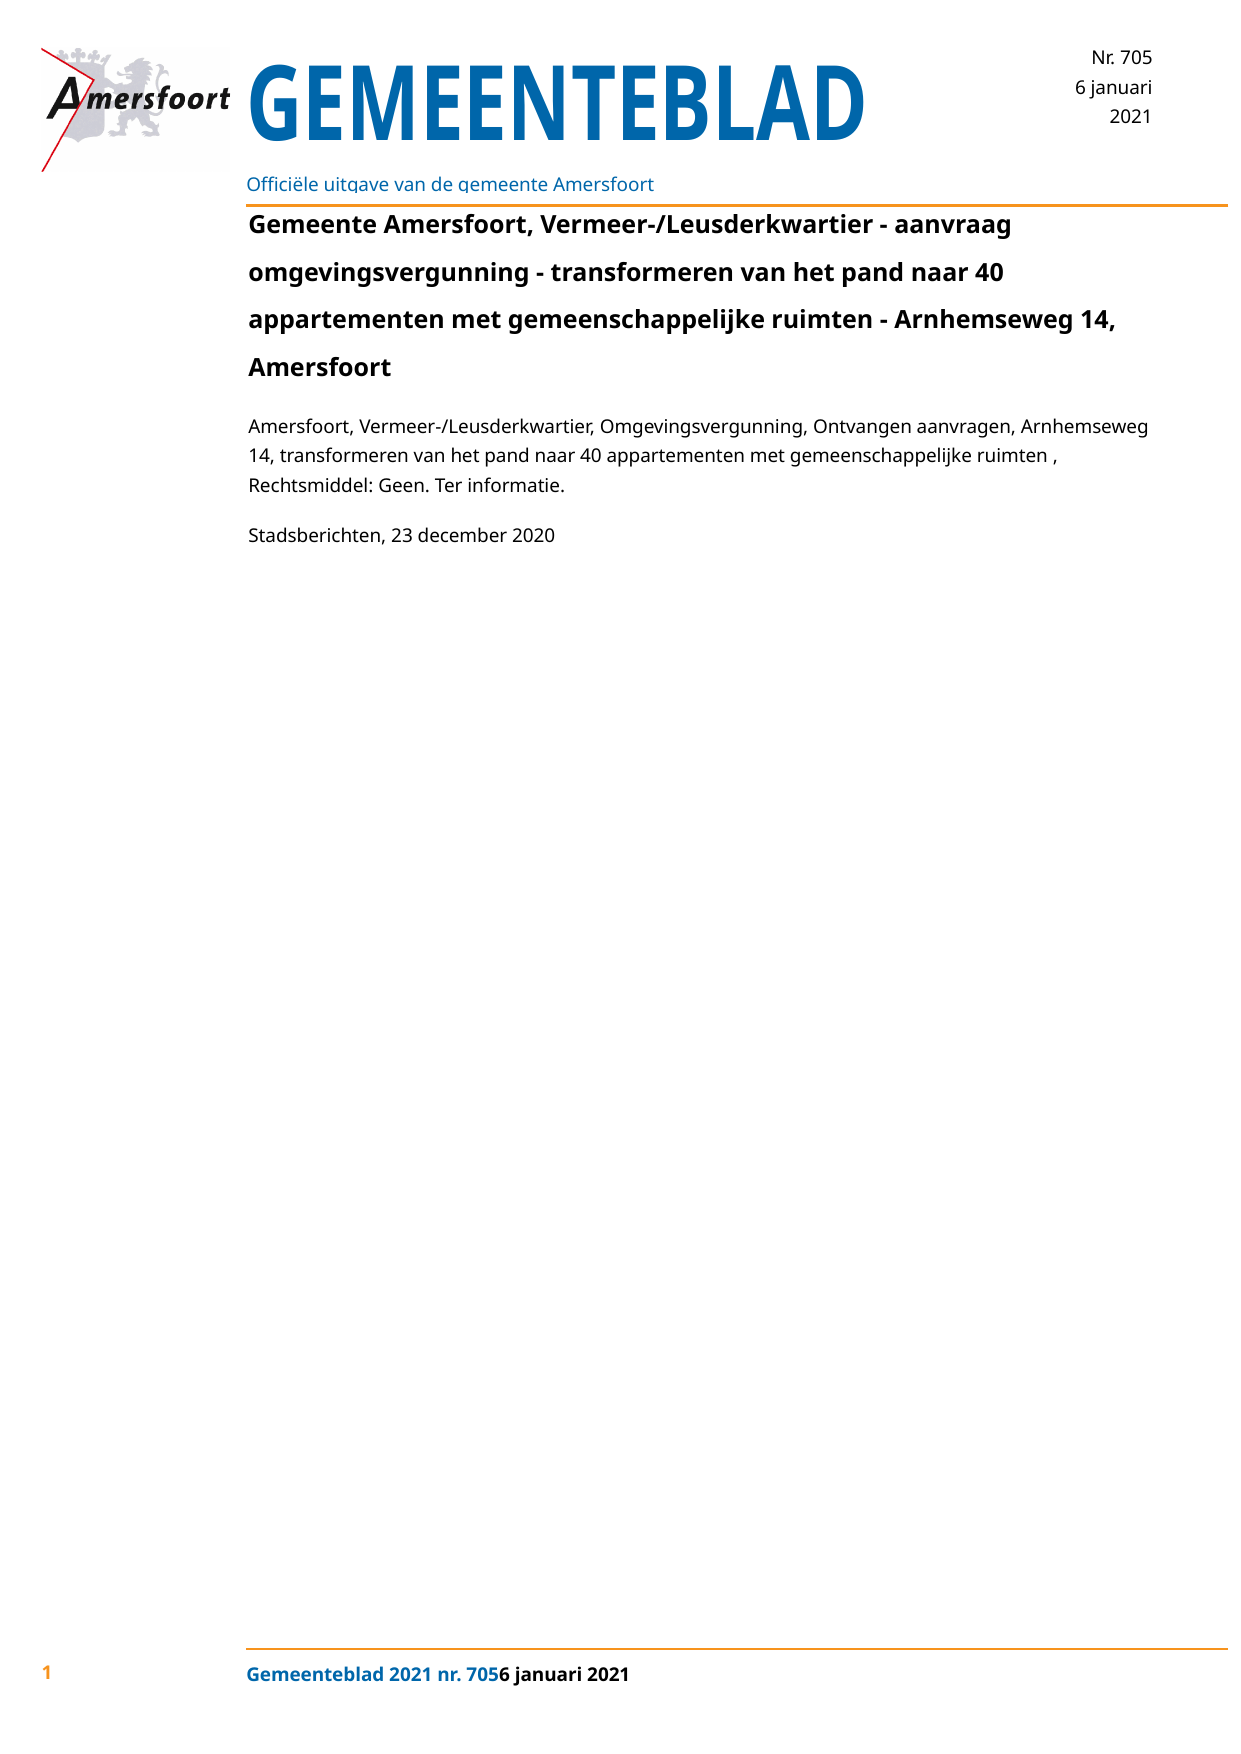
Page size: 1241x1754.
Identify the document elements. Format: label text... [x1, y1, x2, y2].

picture [41, 47, 231, 172]
text Gemeente Amersfoort, Vermeer-/Leusderkwartier - aanvraag omgevingsvergunning - transformeren van het pand naar 40 appartementen met gemeenschappelijke ruimten - Arnhemseweg 14, Amersfoort [248, 207, 1152, 384]
text Amersfoort, Vermeer-/Leusderkwartier, Omgevingsvergunning, Ontvangen aanvragen, Arnhemseweg 14, transformeren van het pand naar 40 appartementen met gemeenschappelijke ruimten , Rechtsmiddel: Geen. Ter informatie. [248, 413, 1152, 498]
text Stadsberichten, 23 december 2020 [248, 523, 1152, 548]
